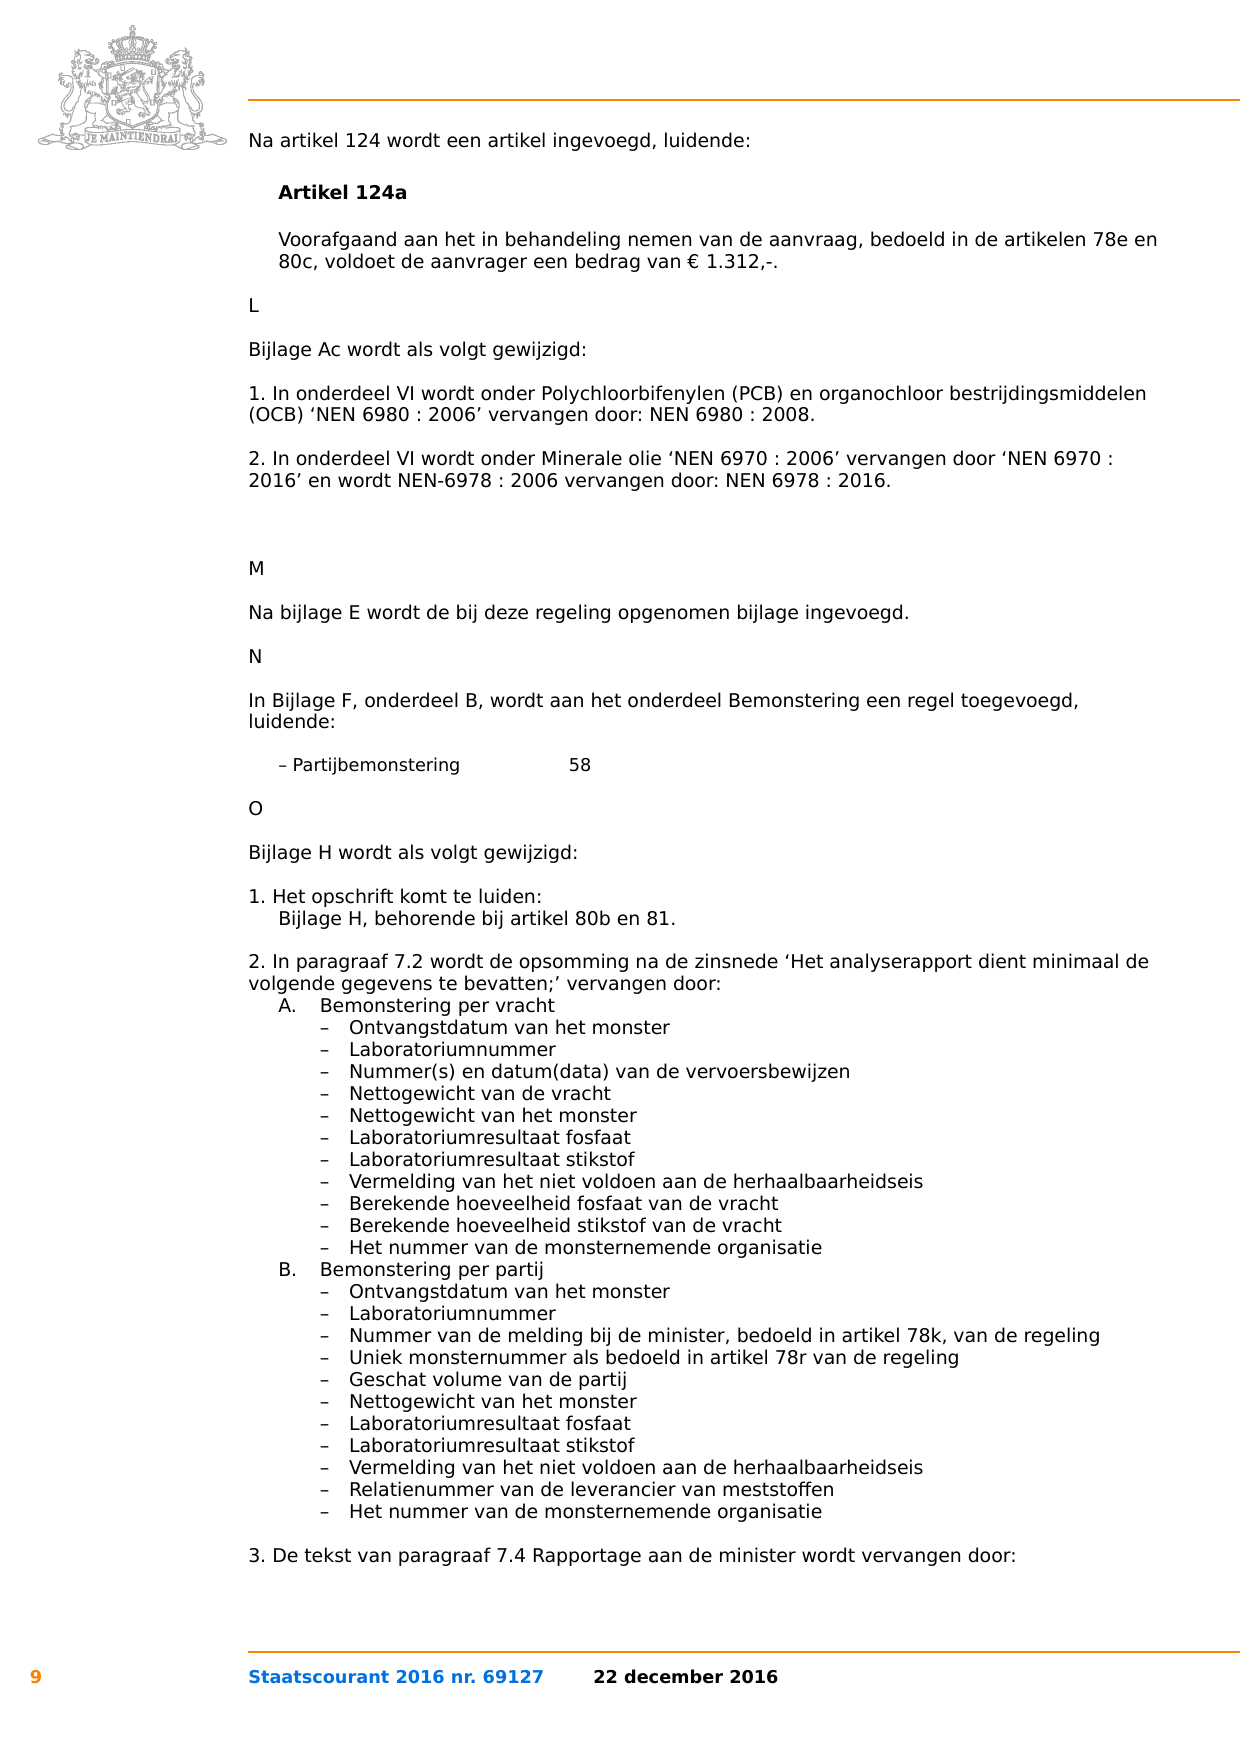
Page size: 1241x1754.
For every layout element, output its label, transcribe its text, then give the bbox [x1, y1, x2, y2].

text – Nettogewicht van de vracht [319, 1083, 1163, 1105]
text 1. Het opschrift komt te luiden: [248, 886, 1163, 907]
text In Bijlage F, onderdeel B, wordt aan het onderdeel Bemonstering een regel toegevoegd, luidende: [248, 689, 1163, 733]
text M [248, 558, 1163, 580]
text – Laboratoriumresultaat stikstof [319, 1149, 1163, 1171]
text Na artikel 124 wordt een artikel ingevoegd, luidende: [248, 130, 1163, 152]
text – Laboratoriumresultaat stikstof [319, 1435, 1163, 1457]
text A. Bemonstering per vracht [278, 995, 1163, 1017]
text – Vermelding van het niet voldoen aan de herhaalbaarheidseis [319, 1457, 1163, 1479]
text – Laboratoriumnummer [319, 1303, 1163, 1325]
text 3. De tekst van paragraaf 7.4 Rapportage aan de minister wordt vervangen door: [248, 1545, 1163, 1567]
table_header 58 [563, 755, 1163, 776]
text – Het nummer van de monsternemende organisatie [319, 1237, 1163, 1259]
text Voorafgaand aan het in behandeling nemen van de aanvraag, bedoeld in de artikelen 78e en 80c, voldoet de aanvrager een bedrag van € 1.312,-. [278, 229, 1163, 273]
text Na bijlage E wordt de bij deze regeling opgenomen bijlage ingevoegd. [248, 602, 1163, 624]
text – Het nummer van de monsternemende organisatie [319, 1501, 1163, 1523]
text B. Bemonstering per partij [278, 1259, 1163, 1281]
text Bijlage H, behorende bij artikel 80b en 81. [278, 907, 1163, 929]
text – Laboratoriumresultaat fosfaat [319, 1127, 1163, 1149]
text – Nettogewicht van het monster [319, 1105, 1163, 1127]
text L [248, 295, 1163, 317]
text 2. In onderdeel VI wordt onder Minerale olie ‘NEN 6970 : 2006’ vervangen door ‘NEN 6970 : 2016’ en wordt NEN-6978 : 2006 vervangen door: NEN 6978 : 2016. [248, 448, 1163, 492]
text Bijlage H wordt als volgt gewijzigd: [248, 842, 1163, 864]
table_header – Partijbemonstering [278, 755, 563, 776]
text – Laboratoriumnummer [319, 1039, 1163, 1061]
text – Berekende hoeveelheid fosfaat van de vracht [319, 1193, 1163, 1215]
text – Berekende hoeveelheid stikstof van de vracht [319, 1215, 1163, 1237]
text – Nettogewicht van het monster [319, 1391, 1163, 1413]
picture [38, 25, 227, 150]
text – Laboratoriumresultaat fosfaat [319, 1413, 1163, 1435]
text – Nummer(s) en datum(data) van de vervoersbewijzen [319, 1061, 1163, 1083]
text – Uniek monsternummer als bedoeld in artikel 78r van de regeling [319, 1347, 1163, 1369]
text – Geschat volume van de partij [319, 1369, 1163, 1391]
text N [248, 646, 1163, 668]
text 2. In paragraaf 7.2 wordt de opsomming na de zinsnede ‘Het analyserapport dient minimaal de volgende gegevens te bevatten;’ vervangen door: [248, 951, 1163, 995]
text – Relatienummer van de leverancier van meststoffen [319, 1479, 1163, 1501]
text – Vermelding van het niet voldoen aan de herhaalbaarheidseis [319, 1171, 1163, 1193]
text O [248, 798, 1163, 820]
text 1. In onderdeel VI wordt onder Polychloorbifenylen (PCB) en organochloor bestrijdingsmiddelen (OCB) ‘NEN 6980 : 2006’ vervangen door: NEN 6980 : 2008. [248, 382, 1163, 426]
text – Nummer van de melding bij de minister, bedoeld in artikel 78k, van de regeling [319, 1325, 1163, 1347]
text Bijlage Ac wordt als volgt gewijzigd: [248, 338, 1163, 361]
subtitle Artikel 124a [278, 182, 1163, 204]
text – Ontvangstdatum van het monster [319, 1017, 1163, 1039]
text – Ontvangstdatum van het monster [319, 1281, 1163, 1303]
